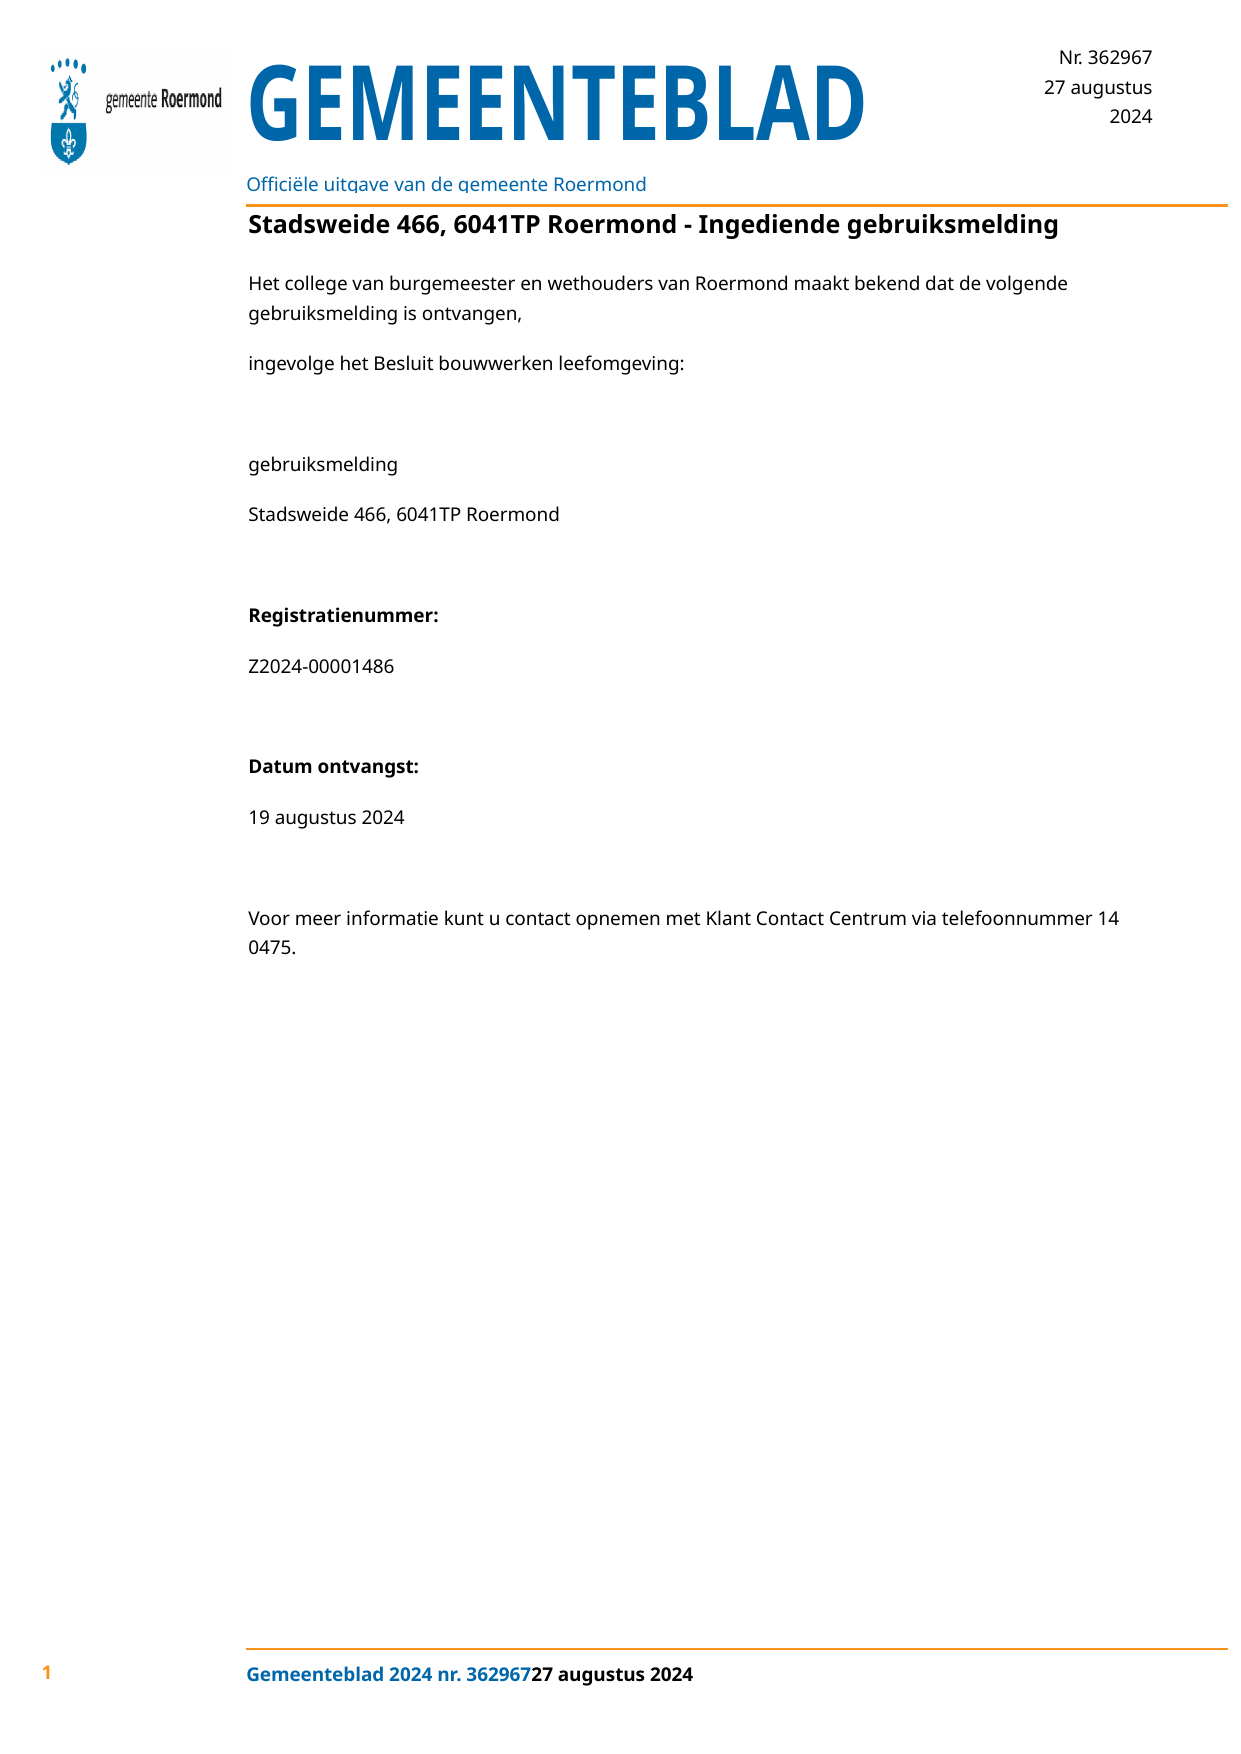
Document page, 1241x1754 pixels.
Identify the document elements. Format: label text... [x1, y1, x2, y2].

text 19 augustus 2024 [248, 804, 1152, 830]
text Z2024-00001486 [248, 653, 1152, 678]
text ingevolge het Besluit bouwwerken leefomgeving: [248, 350, 1152, 376]
picture [41, 47, 231, 172]
text Voor meer informatie kunt u contact opnemen met Klant Contact Centrum via telefoonnummer 14 0475. [248, 905, 1152, 960]
text Datum ontvangst: [248, 754, 1152, 779]
text Stadsweide 466, 6041TP Roermond - Ingediende gebruiksmelding [248, 207, 1152, 241]
text Het college van burgemeester en wethouders van Roermond maakt bekend dat de volgende gebruiksmelding is ontvangen, [248, 270, 1152, 326]
text Registratienummer: [248, 602, 1152, 628]
text Stadsweide 466, 6041TP Roermond [248, 502, 1152, 527]
text gebruiksmelding [248, 451, 1152, 477]
